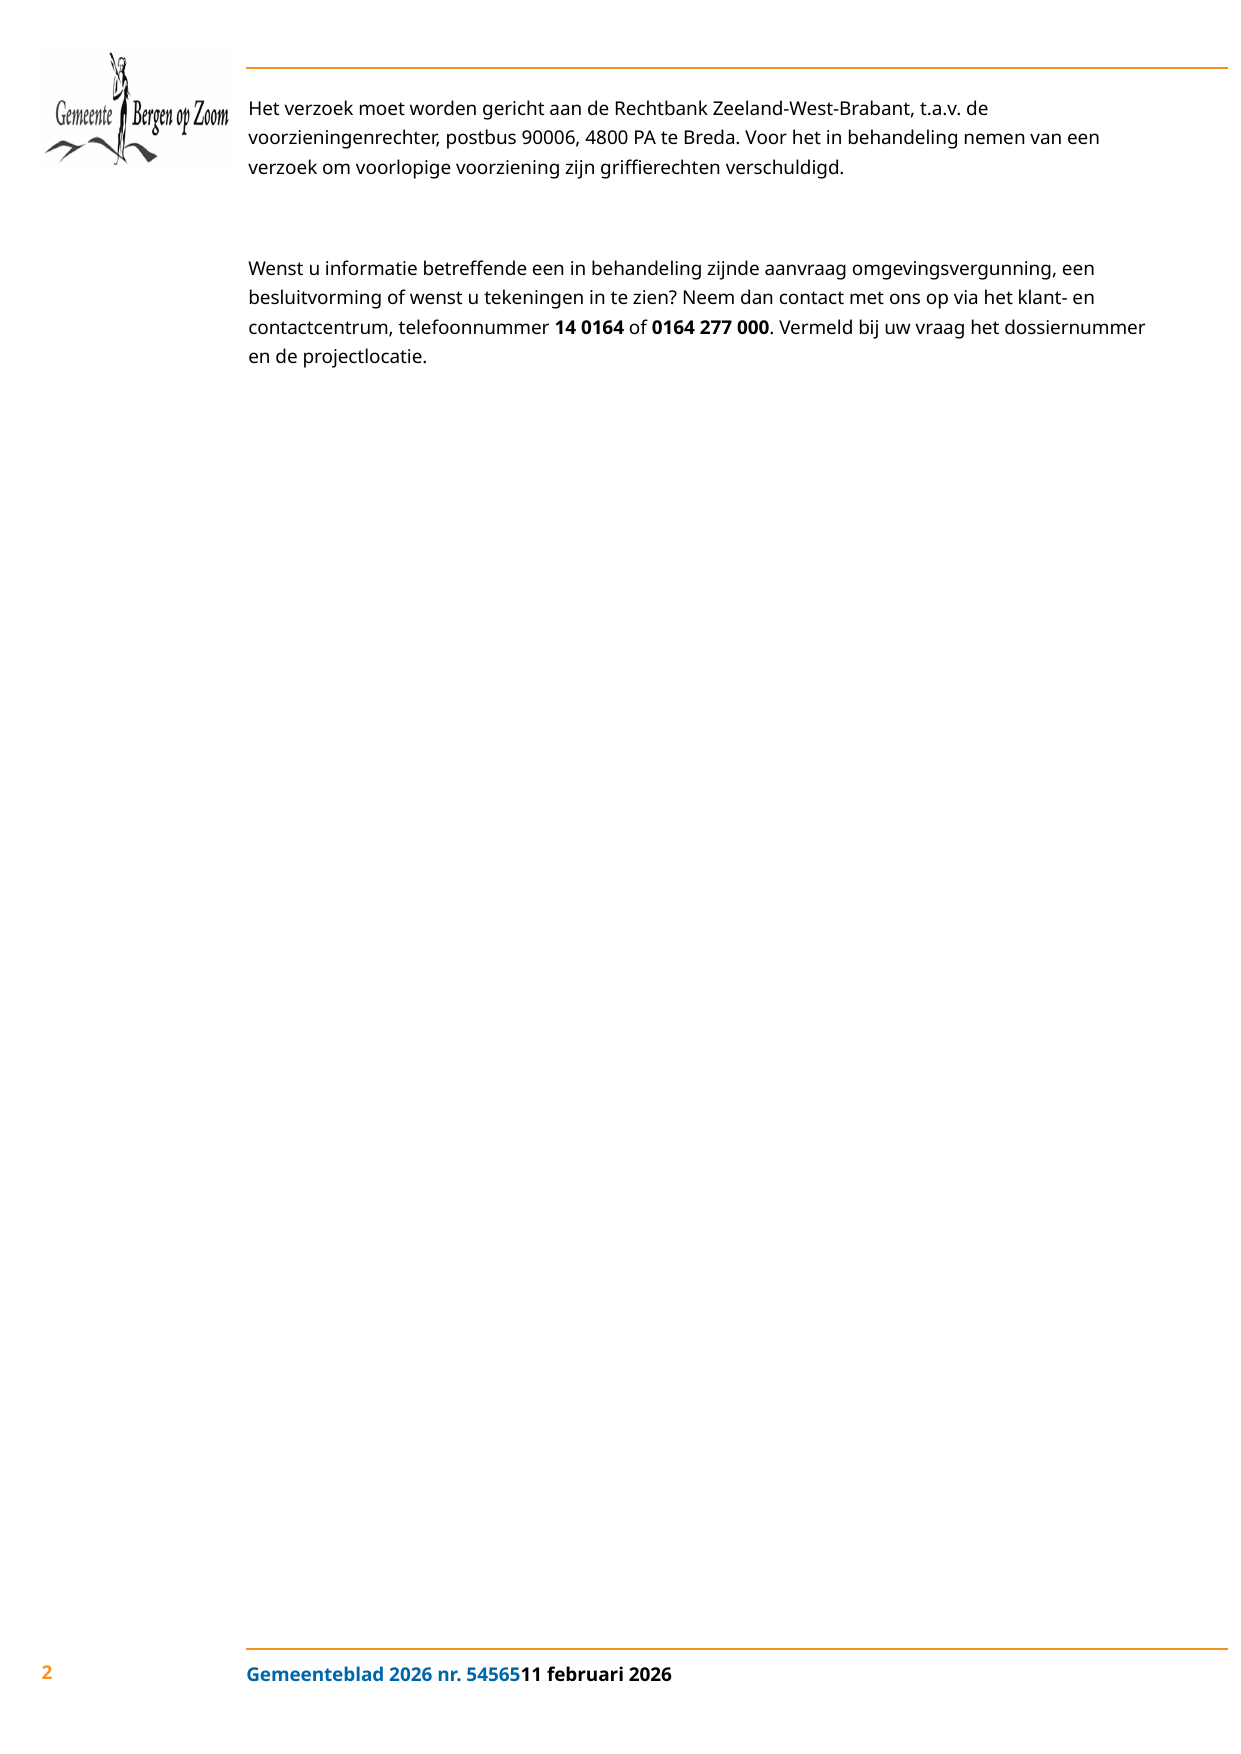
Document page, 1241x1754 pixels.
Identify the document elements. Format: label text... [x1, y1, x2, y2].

text Het verzoek moet worden gericht aan de Rechtbank Zeeland-West-Brabant, t.a.v. de voorzieningenrechter, postbus 90006, 4800 PA te Breda. Voor het in behandeling nemen van een verzoek om voorlopige voorziening zijn griffierechten verschuldigd. [248, 95, 1152, 180]
text Wenst u informatie betreffende een in behandeling zijnde aanvraag omgevingsvergunning, een besluitvorming of wenst u tekeningen in te zien? Neem dan contact met ons op via het klant- en contactcentrum, telefoonnummer 14 0164 of 0164 277 000. Vermeld bij uw vraag het dossiernummer en de projectlocatie. [248, 255, 1152, 369]
picture [41, 47, 231, 172]
